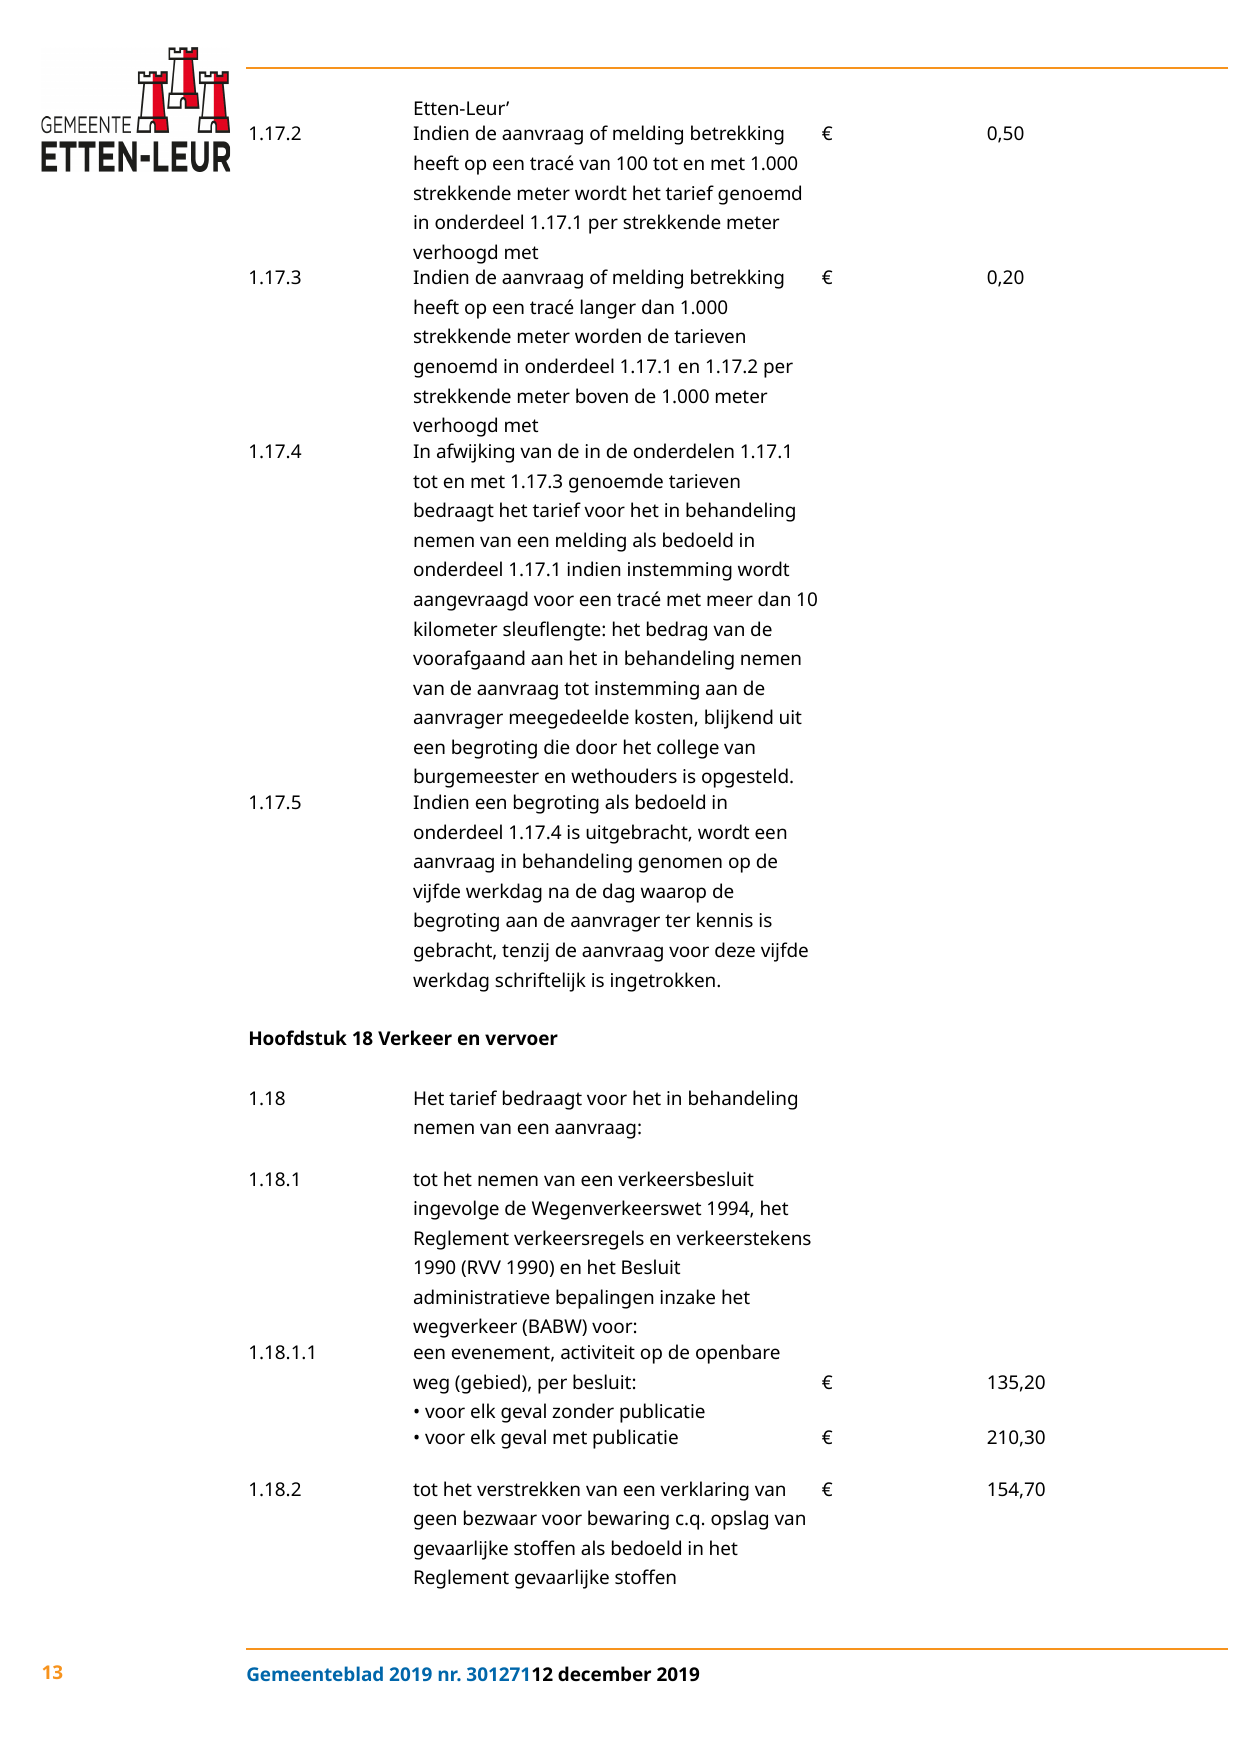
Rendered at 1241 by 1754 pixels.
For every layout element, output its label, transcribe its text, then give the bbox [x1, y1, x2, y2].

table_header [248, 95, 413, 121]
table_cell [987, 1166, 1152, 1339]
table_cell [822, 1450, 987, 1476]
table_cell 154,70 [987, 1476, 1152, 1590]
table_cell [822, 1166, 987, 1339]
table_cell € [822, 1424, 987, 1450]
table_header Etten-Leur’ [413, 95, 822, 121]
table_cell 1.18.2 [248, 1476, 413, 1590]
table_cell 1.17.4 [248, 438, 413, 789]
table_cell 1.17.5 [248, 789, 413, 993]
table_cell [822, 1140, 987, 1166]
table_cell [987, 1450, 1152, 1476]
table_header [822, 1085, 987, 1140]
table_header Het tarief bedraagt voor het in behandeling nemen van een aanvraag: [413, 1085, 822, 1140]
table_cell [248, 1140, 413, 1166]
table_cell Indien een begroting als bedoeld in onderdeel 1.17.4 is uitgebracht, wordt een aanvraag in behandeling genomen op de vijfde werkdag na de dag waarop de begroting aan de aanvrager ter kennis is gebracht, tenzij de aanvraag voor deze vijfde werkdag schriftelijk is ingetrokken. [413, 789, 822, 993]
table_cell tot het nemen van een verkeersbesluit ingevolge de Wegenverkeerswet 1994, het Reglement verkeersregels en verkeerstekens 1990 (RVV 1990) en het Besluit administratieve bepalingen inzake het wegverkeer (BABW) voor: [413, 1166, 822, 1339]
table_cell een evenement, activiteit op de openbare weg (gebied), per besluit: • voor elk geval zonder publicatie [413, 1339, 822, 1424]
table_cell 1.17.3 [248, 265, 413, 438]
text Hoofdstuk 18 Verkeer en vervoer [248, 1025, 1152, 1051]
table_cell Indien de aanvraag of melding betrekking heeft op een tracé van 100 tot en met 1.000 strekkende meter wordt het tarief genoemd in onderdeel 1.17.1 per strekkende meter verhoogd met [413, 121, 822, 264]
table_cell 1.18.1 [248, 1166, 413, 1339]
table_cell [248, 1450, 413, 1476]
table_header [822, 95, 987, 121]
table_cell [987, 1140, 1152, 1166]
table_header [987, 1085, 1152, 1140]
table_cell [987, 789, 1152, 993]
table_cell • voor elk geval met publicatie [413, 1424, 822, 1450]
table_cell [822, 789, 987, 993]
table_cell € [822, 1476, 987, 1590]
table_cell Indien de aanvraag of melding betrekking heeft op een tracé langer dan 1.000 strekkende meter worden de tarieven genoemd in onderdeel 1.17.1 en 1.17.2 per strekkende meter boven de 1.000 meter verhoogd met [413, 265, 822, 438]
table_cell 135,20 [987, 1339, 1152, 1424]
table_header [987, 95, 1152, 121]
table_cell In afwijking van de in de onderdelen 1.17.1 tot en met 1.17.3 genoemde tarieven bedraagt het tarief voor het in behandeling nemen van een melding als bedoeld in onderdeel 1.17.1 indien instemming wordt aangevraagd voor een tracé met meer dan 10 kilometer sleuflengte: het bedrag van de voorafgaand aan het in behandeling nemen van de aanvraag tot instemming aan de aanvrager meegedeelde kosten, blijkend uit een begroting die door het college van burgemeester en wethouders is opgesteld. [413, 438, 822, 789]
table_cell tot het verstrekken van een verklaring van geen bezwaar voor bewaring c.q. opslag van gevaarlijke stoffen als bedoeld in het Reglement gevaarlijke stoffen [413, 1476, 822, 1590]
table_cell € [822, 1339, 987, 1424]
table_header 1.18 [248, 1085, 413, 1140]
table_cell 1.17.2 [248, 121, 413, 264]
table_cell € [822, 265, 987, 438]
table_cell 210,30 [987, 1424, 1152, 1450]
table_cell 0,20 [987, 265, 1152, 438]
picture [41, 47, 231, 172]
table_cell 0,50 [987, 121, 1152, 264]
table_cell € [822, 121, 987, 264]
table_cell [822, 438, 987, 789]
table_cell [248, 1424, 413, 1450]
table_cell [413, 1450, 822, 1476]
table_cell [413, 1140, 822, 1166]
table_cell 1.18.1.1 [248, 1339, 413, 1424]
table_cell [987, 438, 1152, 789]
